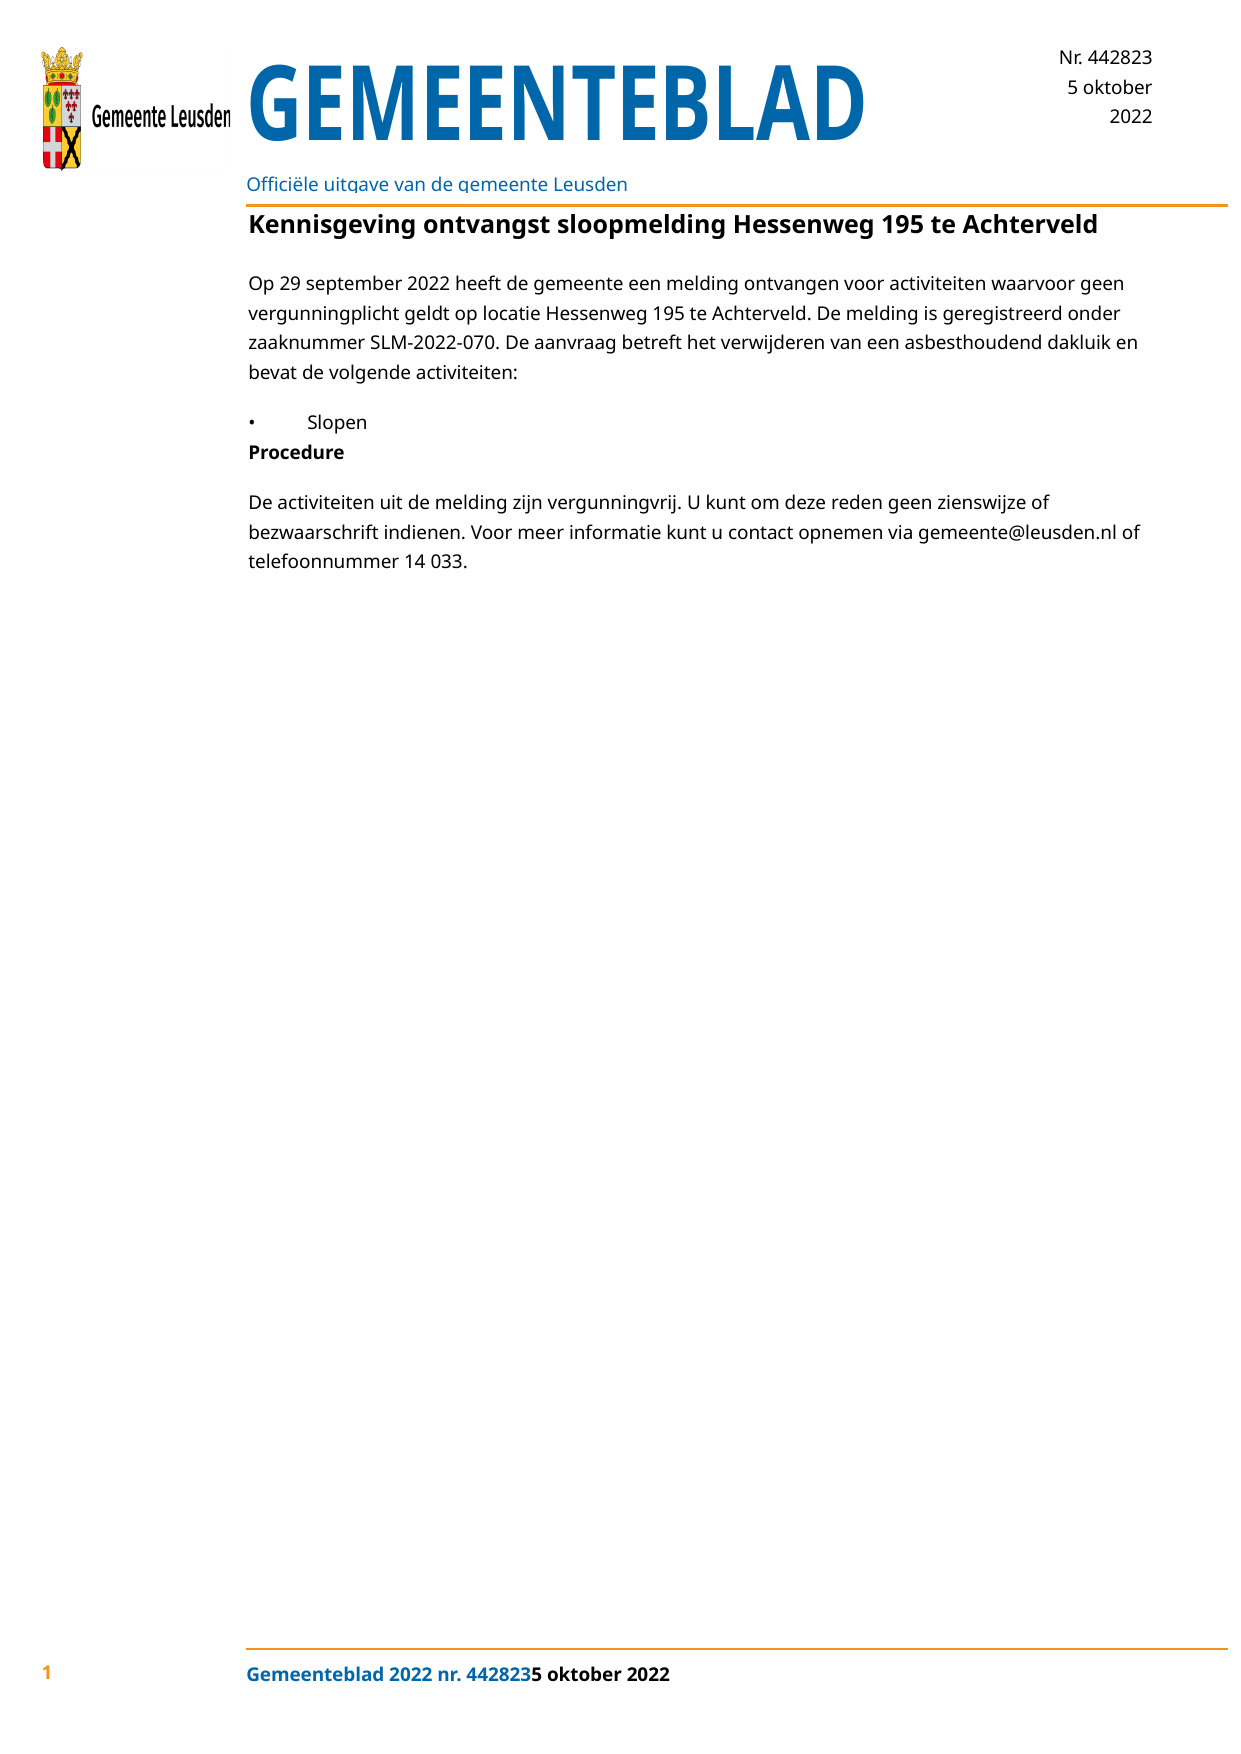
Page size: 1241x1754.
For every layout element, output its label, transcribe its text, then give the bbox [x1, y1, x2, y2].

text De activiteiten uit de melding zijn vergunningvrij. U kunt om deze reden geen zienswijze of bezwaarschrift indienen. Voor meer informatie kunt u contact opnemen via gemeente@leusden.nl of telefoonnummer 14 033. [248, 489, 1152, 574]
text Procedure [248, 439, 1152, 465]
text Kennisgeving ontvangst sloopmelding Hessenweg 195 te Achterveld [248, 207, 1152, 241]
text Op 29 september 2022 heeft de gemeente een melding ontvangen voor activiteiten waarvoor geen vergunningplicht geldt op locatie Hessenweg 195 te Achterveld. De melding is geregistreerd onder zaaknummer SLM-2022-070. De aanvraag betreft het verwijderen van een asbesthoudend dakluik en bevat de volgende activiteiten: [248, 270, 1152, 385]
picture [41, 47, 231, 172]
list Slopen [248, 409, 1152, 435]
